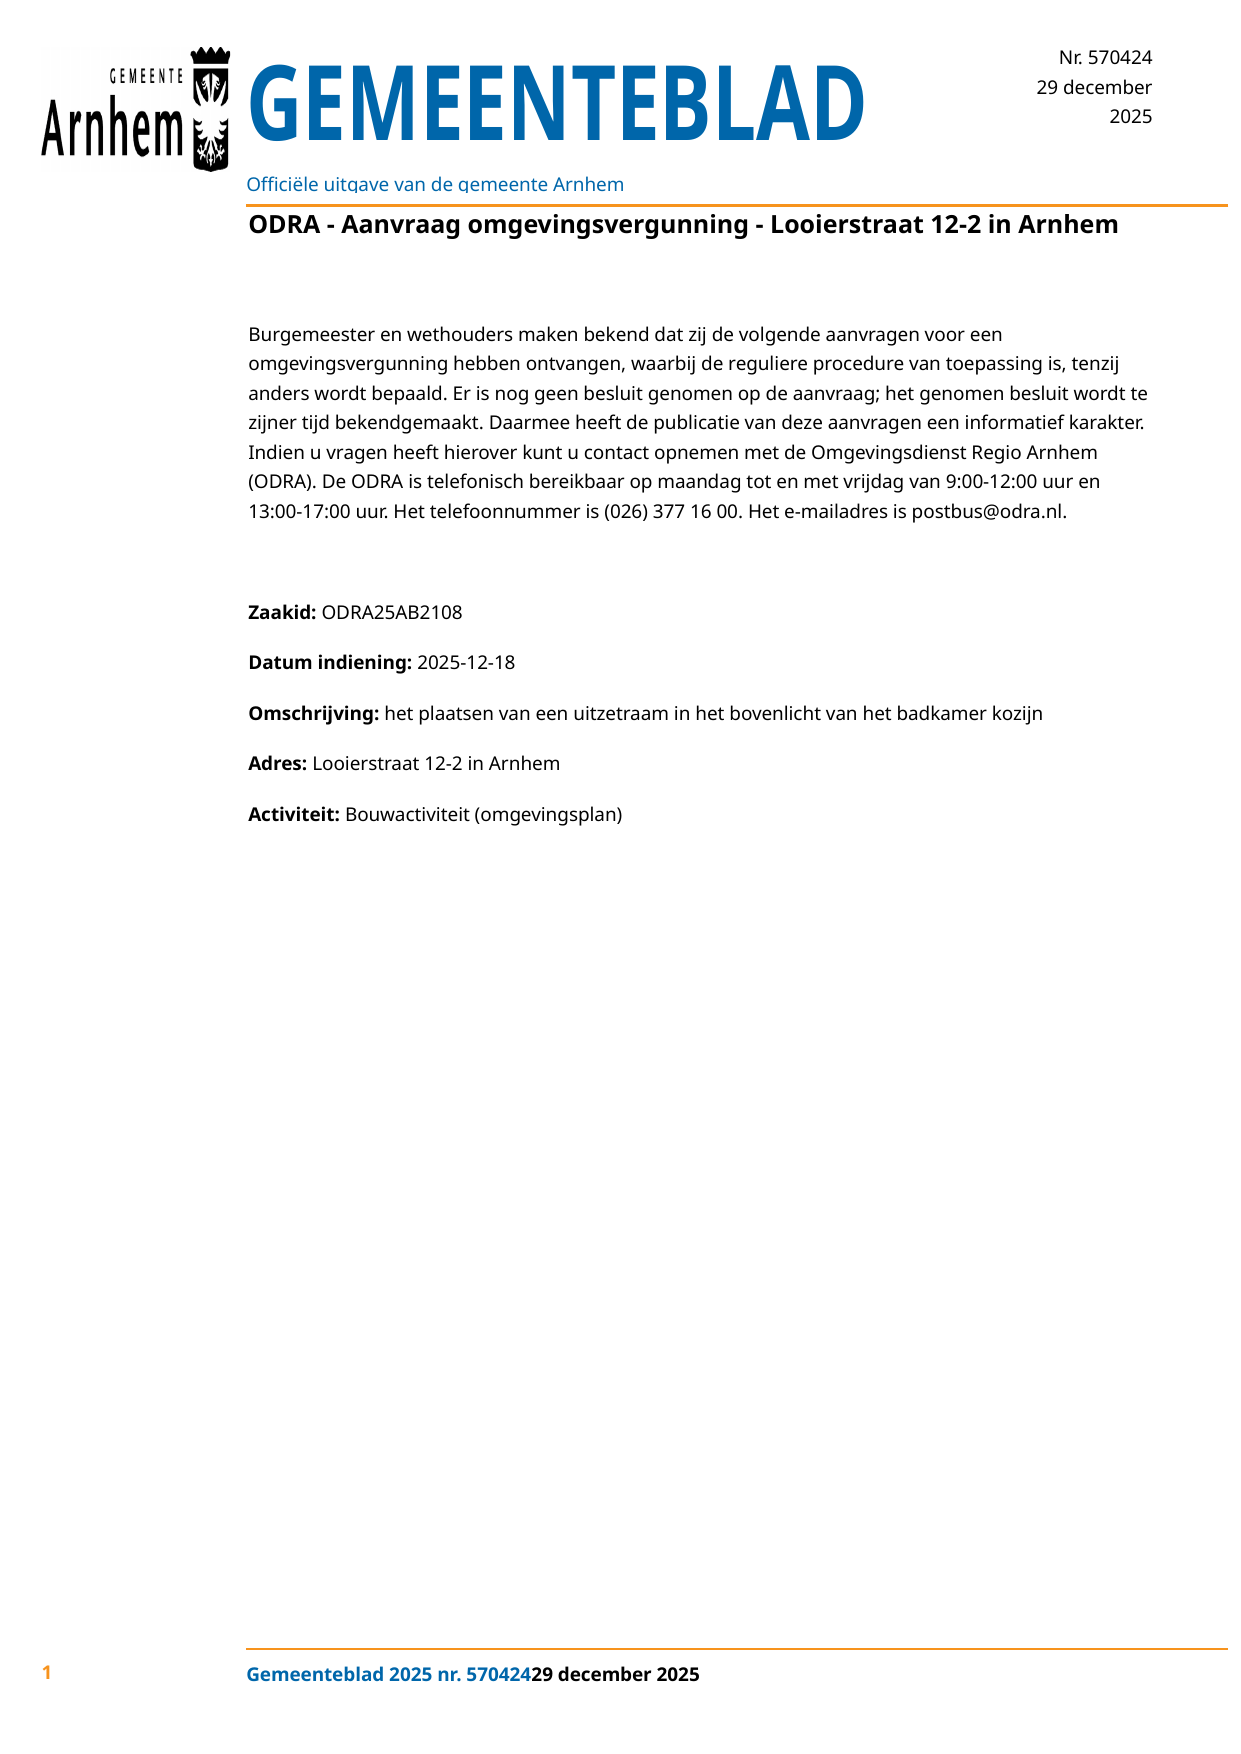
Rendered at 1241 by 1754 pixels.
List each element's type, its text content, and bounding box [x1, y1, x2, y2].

text Adres: Looierstraat 12-2 in Arnhem [248, 750, 1152, 776]
text ODRA - Aanvraag omgevingsvergunning - Looierstraat 12-2 in Arnhem [248, 207, 1152, 241]
text Omschrijving: het plaatsen van een uitzetraam in het bovenlicht van het badkamer kozijn [248, 700, 1152, 726]
text Datum indiening: 2025-12-18 [248, 649, 1152, 675]
picture [41, 47, 231, 172]
text Burgemeester en wethouders maken bekend dat zij de volgende aanvragen voor een omgevingsvergunning hebben ontvangen, waarbij de reguliere procedure van toepassing is, tenzij anders wordt bepaald. Er is nog geen besluit genomen op de aanvraag; het genomen besluit wordt te zijner tijd bekendgemaakt. Daarmee heeft de publicatie van deze aanvragen een informatief karakter. Indien u vragen heeft hierover kunt u contact opnemen met de Omgevingsdienst Regio Arnhem (ODRA). De ODRA is telefonisch bereikbaar op maandag tot en met vrijdag van 9:00-12:00 uur en 13:00-17:00 uur. Het telefoonnummer is (026) 377 16 00. Het e-mailadres is postbus@odra.nl. [248, 321, 1152, 524]
text Activiteit: Bouwactiviteit (omgevingsplan) [248, 801, 1152, 826]
text Zaakid: ODRA25AB2108 [248, 599, 1152, 625]
